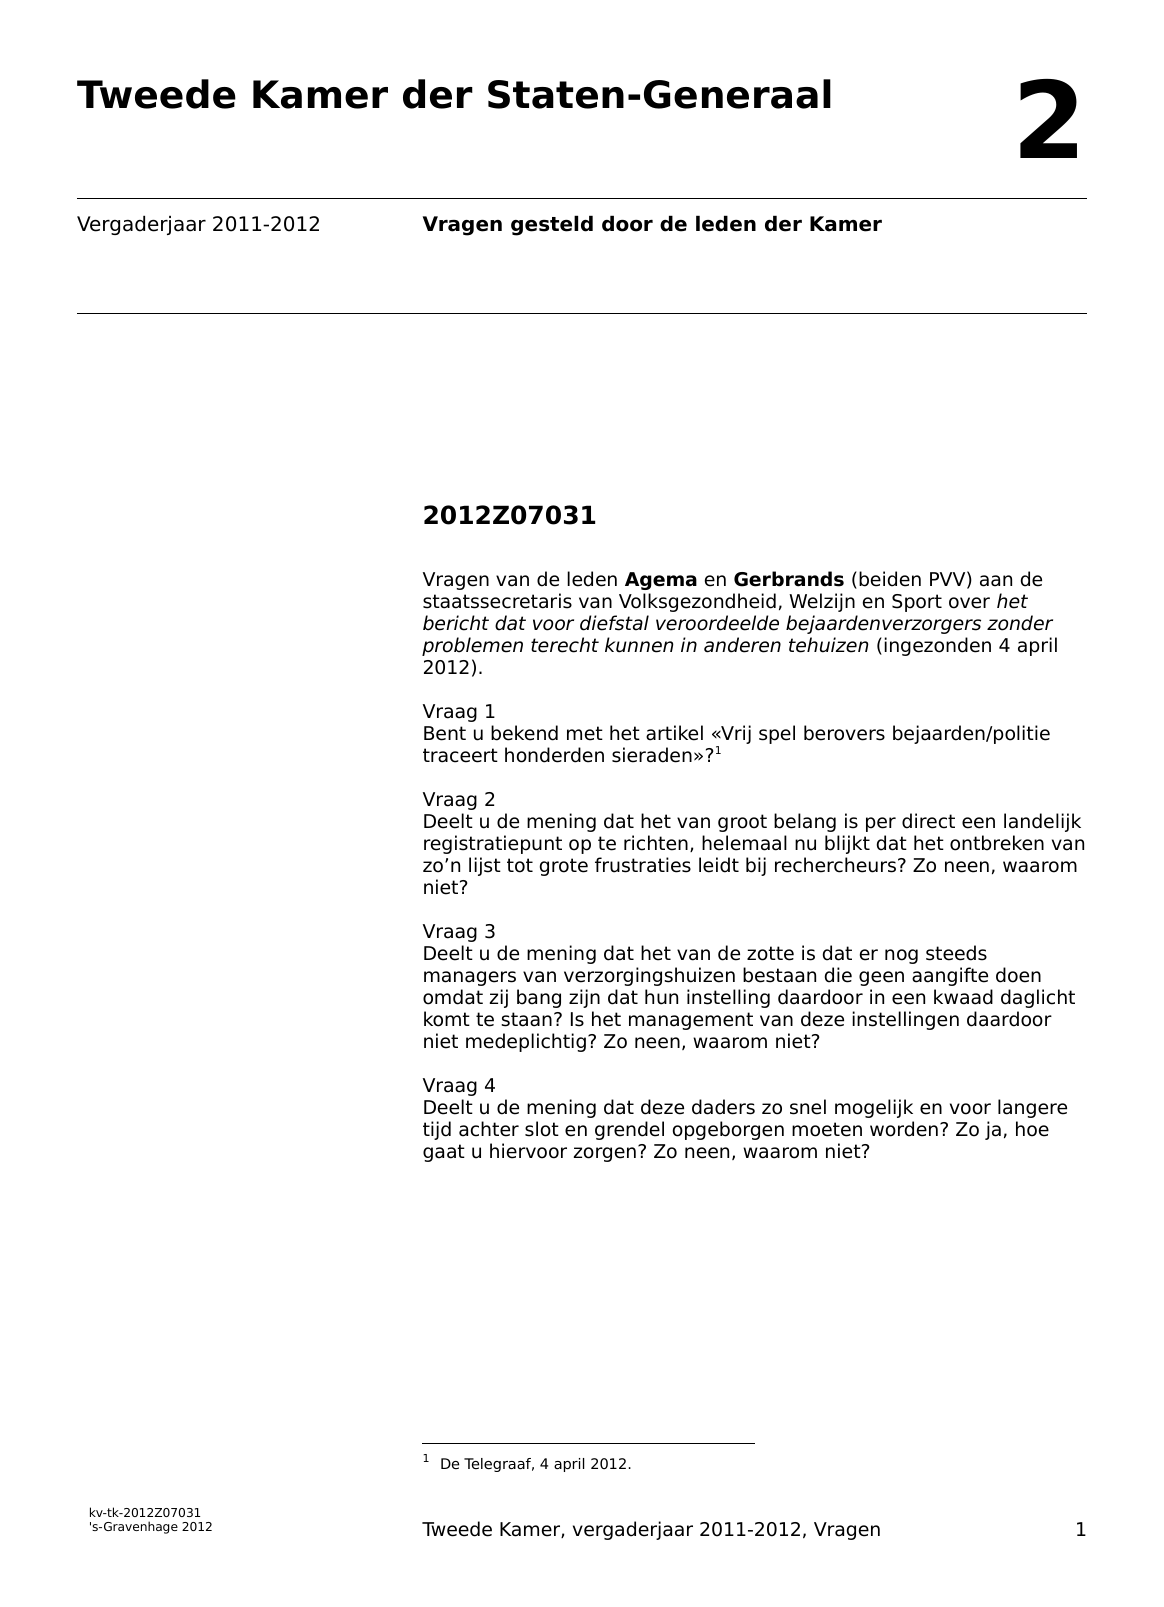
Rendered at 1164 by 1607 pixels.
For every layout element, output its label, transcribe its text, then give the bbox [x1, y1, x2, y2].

text Vragen van de leden Agema en Gerbrands (beiden PVV) aan de staatssecretaris van Volksgezondheid, Welzijn en Sport over het bericht dat voor diefstal veroordeelde bejaardenverzorgers zonder problemen terecht kunnen in anderen tehuizen (ingezonden 4 april 2012). [422, 569, 1087, 679]
table_header 2 [886, 59, 1087, 198]
text 2012Z07031 [422, 501, 1087, 531]
text Deelt u de mening dat het van groot belang is per direct een landelijk registratiepunt op te richten, helemaal nu blijkt dat het ontbreken van zo’n lijst tot grote frustraties leidt bij rechercheurs? Zo neen, waarom niet? [422, 811, 1087, 899]
text kv-tk-2012Z07031 [88, 1506, 323, 1520]
table_cell Vergaderjaar 2011-2012 [77, 199, 422, 313]
text Deelt u de mening dat het van de zotte is dat er nog steeds managers van verzorgingshuizen bestaan die geen aangifte doen omdat zij bang zijn dat hun instelling daardoor in een kwaad daglicht komt te staan? Is het management van deze instellingen daardoor niet medeplichtig? Zo neen, waarom niet? [422, 943, 1087, 1053]
text 's-Gravenhage 2012 [88, 1520, 323, 1534]
text De Telegraaf, 4 april 2012. [422, 1452, 1087, 1474]
text Vraag 2 [422, 789, 1087, 811]
text Vraag 3 [422, 921, 1087, 943]
text Vraag 1 [422, 701, 1087, 723]
text Bent u bekend met het artikel «Vrij spel berovers bejaarden/politie traceert honderden sieraden»? [422, 723, 1087, 767]
text Deelt u de mening dat deze daders zo snel mogelijk en voor langere tijd achter slot en grendel opgeborgen moeten worden? Zo ja, hoe gaat u hiervoor zorgen? Zo neen, waarom niet? [422, 1097, 1087, 1163]
text Vraag 4 [422, 1075, 1087, 1097]
table_header Tweede Kamer der Staten-Generaal [77, 59, 886, 198]
table_cell Vragen gesteld door de leden der Kamer [422, 199, 1087, 313]
